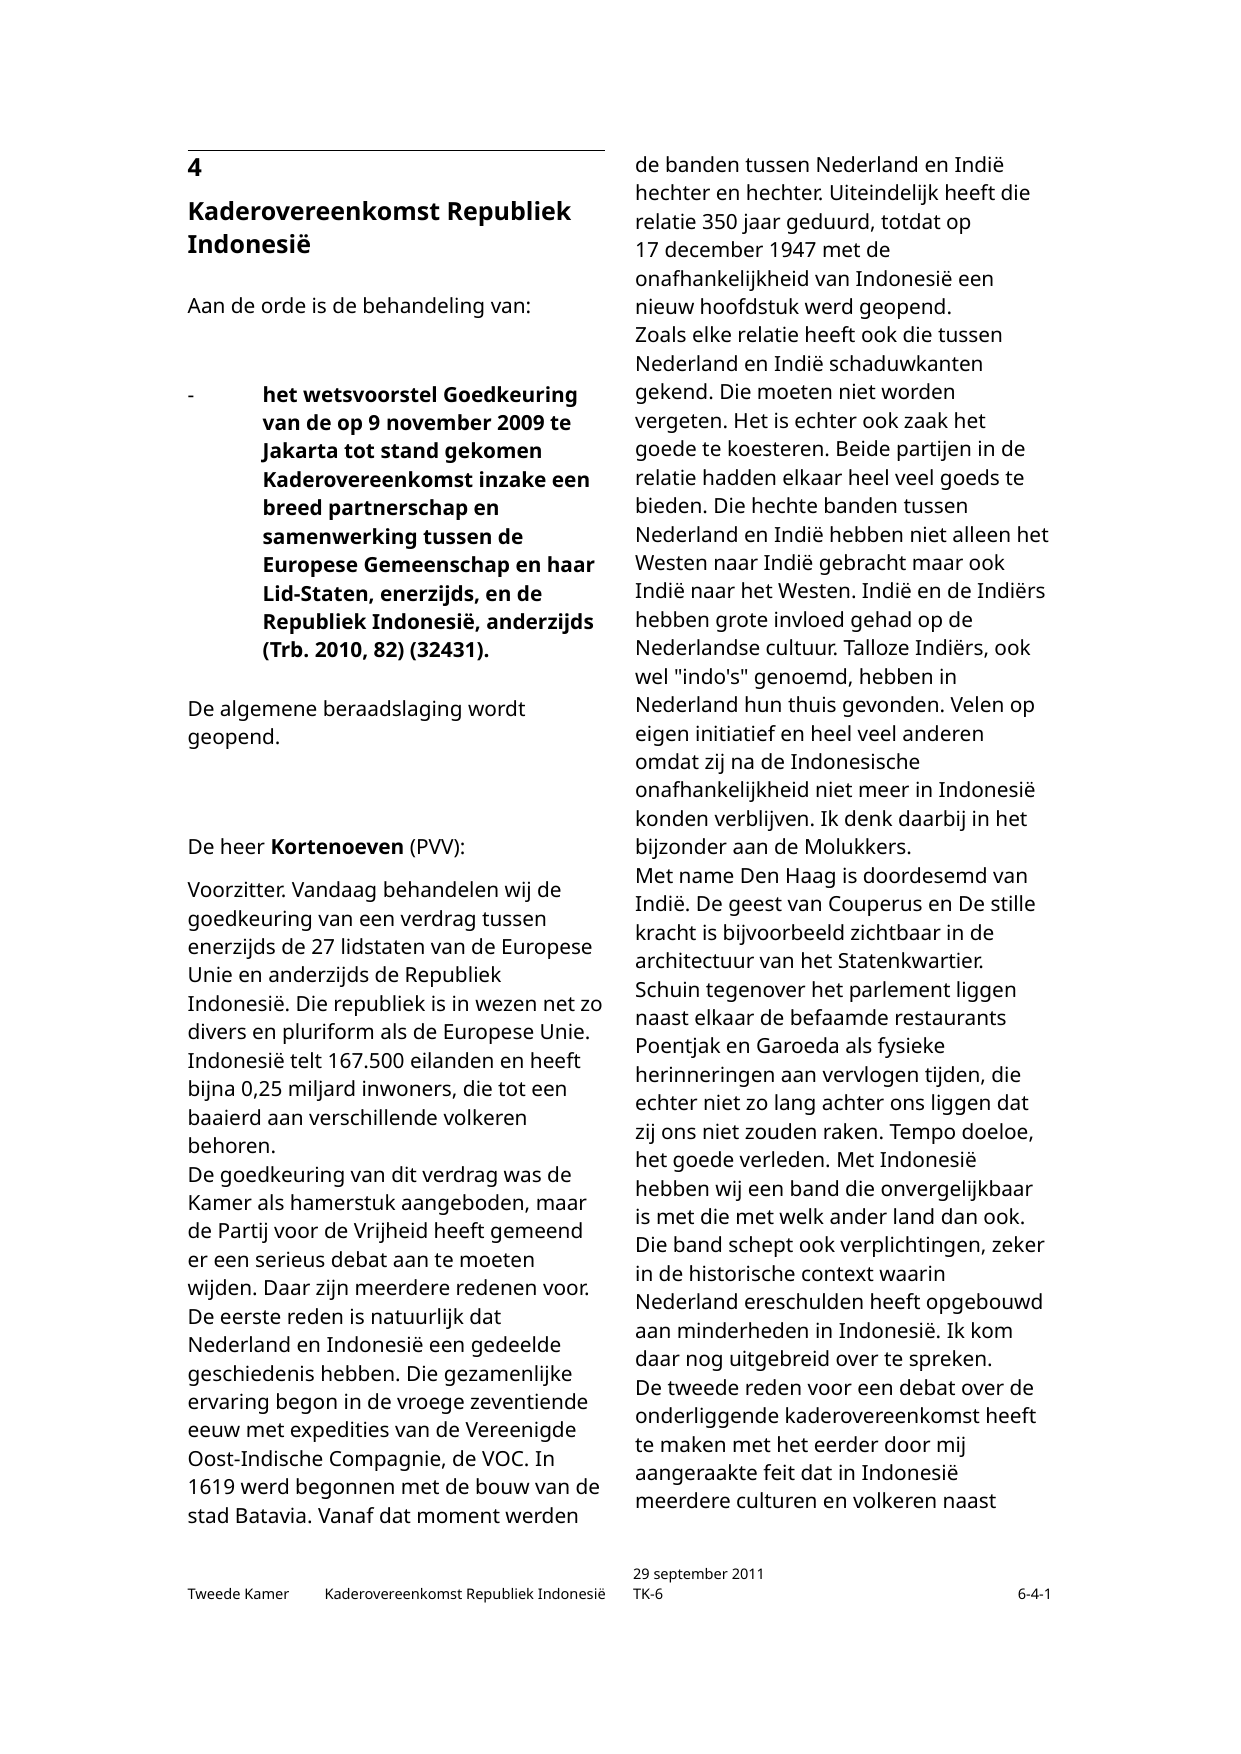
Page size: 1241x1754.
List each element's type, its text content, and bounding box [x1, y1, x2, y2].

list het wetsvoorstel Goedkeuring van de op 9 november 2009 te Jakarta tot stand gekomen Kaderovereenkomst inzake een breed partnerschap en samenwerking tussen de Europese Gemeenschap en haar Lid-Staten, enerzijds, en de Republiek Indonesië, anderzijds (Trb. 2010, 82) (32431). [187, 380, 605, 664]
text De heer Kortenoeven (PVV): [187, 832, 605, 860]
text Aan de orde is de behandeling van: [187, 291, 605, 320]
text Met name Den Haag is doordesemd van Indië. De geest van Couperus en De stille kracht is bijvoorbeeld zichtbaar in de architectuur van het Statenkwartier. Schuin tegenover het parlement liggen naast elkaar de befaamde restaurants Poentjak en Garoeda als fysieke herinneringen aan vervlogen tijden, die echter niet zo lang achter ons liggen dat zij ons niet zouden raken. Tempo doeloe, het goede verleden. Met Indonesië hebben wij een band die onvergelijkbaar is met die met welk ander land dan ook. Die band schept ook verplichtingen, zeker in de historische context waarin Nederland ereschulden heeft opgebouwd aan minderheden in Indonesië. Ik kom daar nog uitgebreid over te spreken. [635, 861, 1053, 1373]
text 4 [187, 151, 605, 184]
text De tweede reden voor een debat over de onderliggende kaderovereenkomst heeft te maken met het eerder door mij aangeraakte feit dat in Indonesië meerdere culturen en volkeren naast [635, 1373, 1053, 1515]
text De goedkeuring van dit verdrag was de Kamer als hamerstuk aangeboden, maar de Partij voor de Vrijheid heeft gemeend er een serieus debat aan te moeten wijden. Daar zijn meerdere redenen voor. De eerste reden is natuurlijk dat Nederland en Indonesië een gedeelde geschiedenis hebben. Die gezamenlijke ervaring begon in de vroege zeventiende eeuw met expedities van de Vereenigde Oost-Indische Compagnie, de VOC. In 1619 werd begonnen met de bouw van de stad Batavia. Vanaf dat moment werden [187, 1160, 605, 1529]
text Kaderovereenkomst Republiek Indonesië [187, 193, 605, 261]
text Zoals elke relatie heeft ook die tussen Nederland en Indië schaduwkanten gekend. Die moeten niet worden vergeten. Het is echter ook zaak het goede te koesteren. Beide partijen in de relatie hadden elkaar heel veel goeds te bieden. Die hechte banden tussen Nederland en Indië hebben niet alleen het Westen naar Indië gebracht maar ook Indië naar het Westen. Indië en de Indiërs hebben grote invloed gehad op de Nederlandse cultuur. Talloze Indiërs, ook wel "indo's" genoemd, hebben in Nederland hun thuis gevonden. Velen op eigen initiatief en heel veel anderen omdat zij na de Indonesische onafhankelijkheid niet meer in Indonesië konden verblijven. Ik denk daarbij in het bijzonder aan de Molukkers. [635, 321, 1053, 861]
text De algemene beraadslaging wordt geopend. [187, 694, 605, 751]
text  [187, 781, 605, 809]
text de banden tussen Nederland en Indië hechter en hechter. Uiteindelijk heeft die relatie 350 jaar geduurd, totdat op 17 december 1947 met de onafhankelijkheid van Indonesië een nieuw hoofdstuk werd geopend. [635, 150, 1053, 321]
text Voorzitter. Vandaag behandelen wij de goedkeuring van een verdrag tussen enerzijds de 27 lidstaten van de Europese Unie en anderzijds de Republiek Indonesië. Die republiek is in wezen net zo divers en pluriform als de Europese Unie. Indonesië telt 167.500 eilanden en heeft bijna 0,25 miljard inwoners, die tot een baaierd aan verschillende volkeren behoren. [187, 875, 605, 1160]
